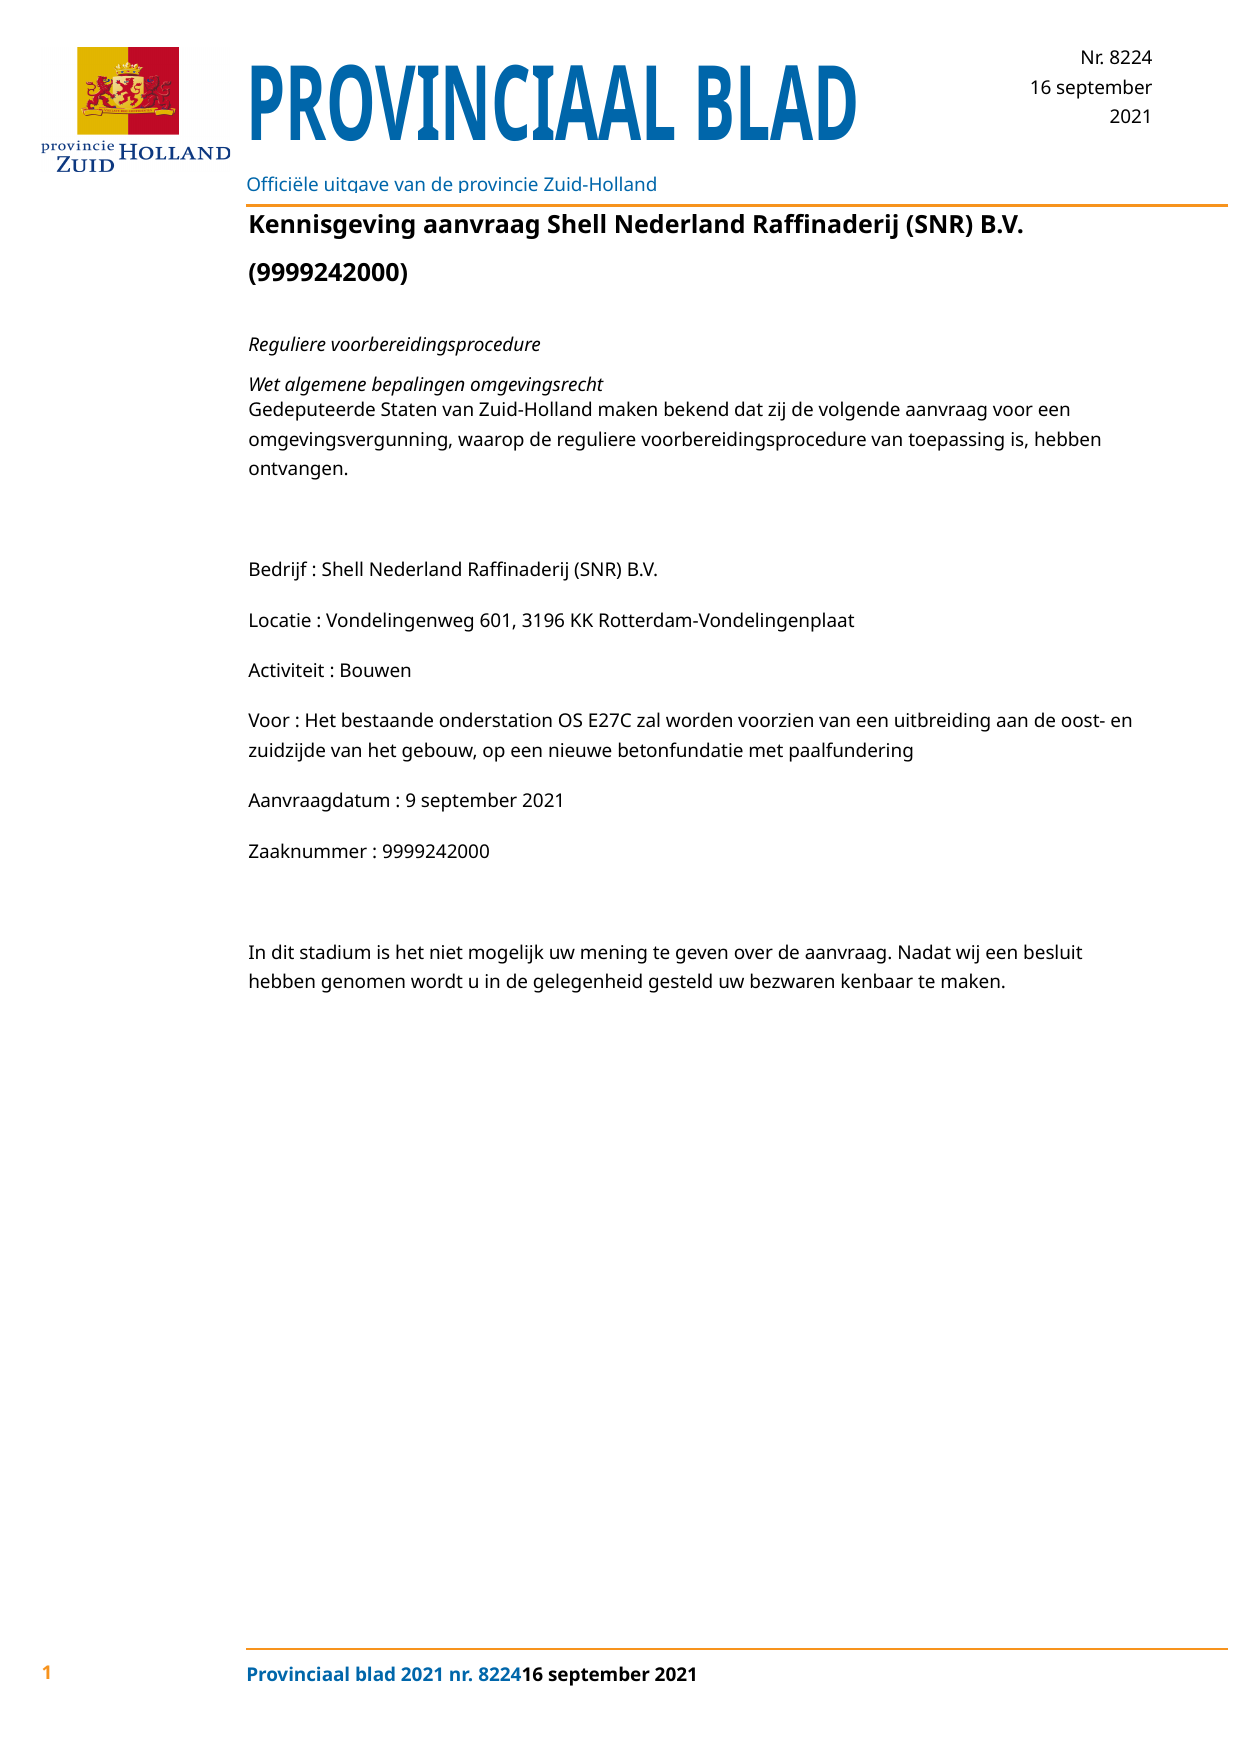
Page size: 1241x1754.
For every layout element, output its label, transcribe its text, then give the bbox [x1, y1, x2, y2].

picture [41, 47, 231, 172]
text Locatie : Vondelingenweg 601, 3196 KK Rotterdam-Vondelingenplaat [248, 607, 1152, 633]
text Zaaknummer : 9999242000 [248, 838, 1152, 864]
text Gedeputeerde Staten van Zuid-Holland maken bekend dat zij de volgende aanvraag voor een omgevingsvergunning, waarop de reguliere voorbereidingsprocedure van toepassing is, hebben ontvangen. [248, 396, 1152, 481]
text Wet algemene bepalingen omgevingsrecht [248, 371, 1152, 396]
text Aanvraagdatum : 9 september 2021 [248, 788, 1152, 813]
text Reguliere voorbereidingsprocedure [248, 331, 1152, 357]
text Bedrijf : Shell Nederland Raffinaderij (SNR) B.V. [248, 556, 1152, 582]
text Activiteit : Bouwen [248, 657, 1152, 683]
text Kennisgeving aanvraag Shell Nederland Raffinaderij (SNR) B.V. (9999242000) [248, 207, 1152, 288]
text In dit stadium is het niet mogelijk uw mening te geven over de aanvraag. Nadat wij een besluit hebben genomen wordt u in de gelegenheid gesteld uw bezwaren kenbaar te maken. [248, 939, 1152, 994]
text Voor : Het bestaande onderstation OS E27C zal worden voorzien van een uitbreiding aan de oost- en zuidzijde van het gebouw, op een nieuwe betonfundatie met paalfundering [248, 708, 1152, 763]
